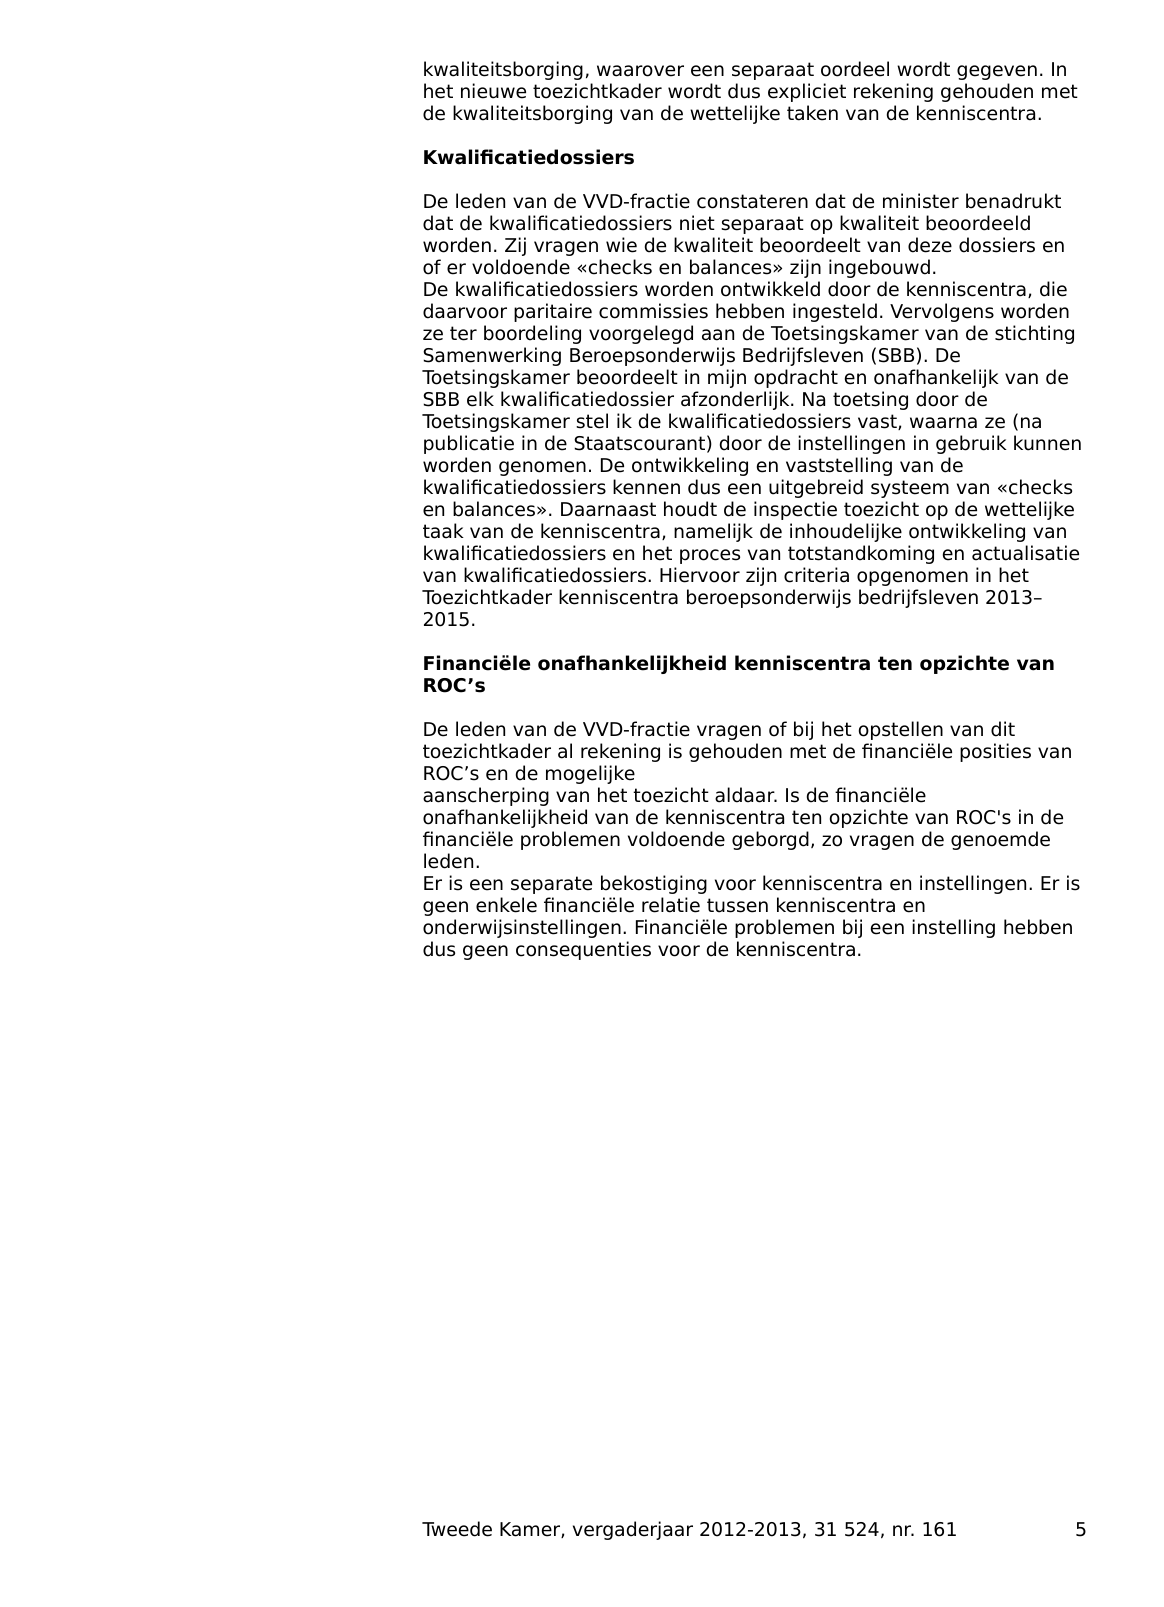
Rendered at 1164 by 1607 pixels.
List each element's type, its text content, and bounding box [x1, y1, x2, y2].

text De kwalificatiedossiers worden ontwikkeld door de kenniscentra, die daarvoor paritaire commissies hebben ingesteld. Vervolgens worden ze ter boordeling voorgelegd aan de Toetsingskamer van de stichting Samenwerking Beroepsonderwijs Bedrijfsleven (SBB). De Toetsingskamer beoordeelt in mijn opdracht en onafhankelijk van de SBB elk kwalificatiedossier afzonderlijk. Na toetsing door de Toetsingskamer stel ik de kwalificatiedossiers vast, waarna ze (na publicatie in de Staatscourant) door de instellingen in gebruik kunnen worden genomen. De ontwikkeling en vaststelling van de kwalificatiedossiers kennen dus een uitgebreid systeem van «checks en balances». Daarnaast houdt de inspectie toezicht op de wettelijke taak van de kenniscentra, namelijk de inhoudelijke ontwikkeling van kwalificatiedossiers en het proces van totstandkoming en actualisatie van kwalificatiedossiers. Hiervoor zijn criteria opgenomen in het Toezichtkader kenniscentra beroepsonderwijs bedrijfsleven 2013–2015. [422, 279, 1087, 631]
subtitle Financiële onafhankelijkheid kenniscentra ten opzichte van ROC’s [422, 653, 1087, 697]
text aanscherping van het toezicht aldaar. Is de financiële onafhankelijkheid van de kenniscentra ten opzichte van ROC's in de financiële problemen voldoende geborgd, zo vragen de genoemde leden. [422, 785, 1087, 873]
subtitle Kwalificatiedossiers [422, 147, 1087, 169]
text De leden van de VVD-fractie vragen of bij het opstellen van dit toezichtkader al rekening is gehouden met de financiële posities van ROC’s en de mogelijke [422, 719, 1087, 785]
text De leden van de VVD-fractie constateren dat de minister benadrukt dat de kwalificatiedossiers niet separaat op kwaliteit beoordeeld worden. Zij vragen wie de kwaliteit beoordeelt van deze dossiers en of er voldoende «checks en balances» zijn ingebouwd. [422, 191, 1087, 279]
text kwaliteitsborging, waarover een separaat oordeel wordt gegeven. In het nieuwe toezichtkader wordt dus expliciet rekening gehouden met de kwaliteitsborging van de wettelijke taken van de kenniscentra. [422, 59, 1087, 125]
text Er is een separate bekostiging voor kenniscentra en instellingen. Er is geen enkele financiële relatie tussen kenniscentra en onderwijsinstellingen. Financiële problemen bij een instelling hebben dus geen consequenties voor de kenniscentra. [422, 873, 1087, 961]
